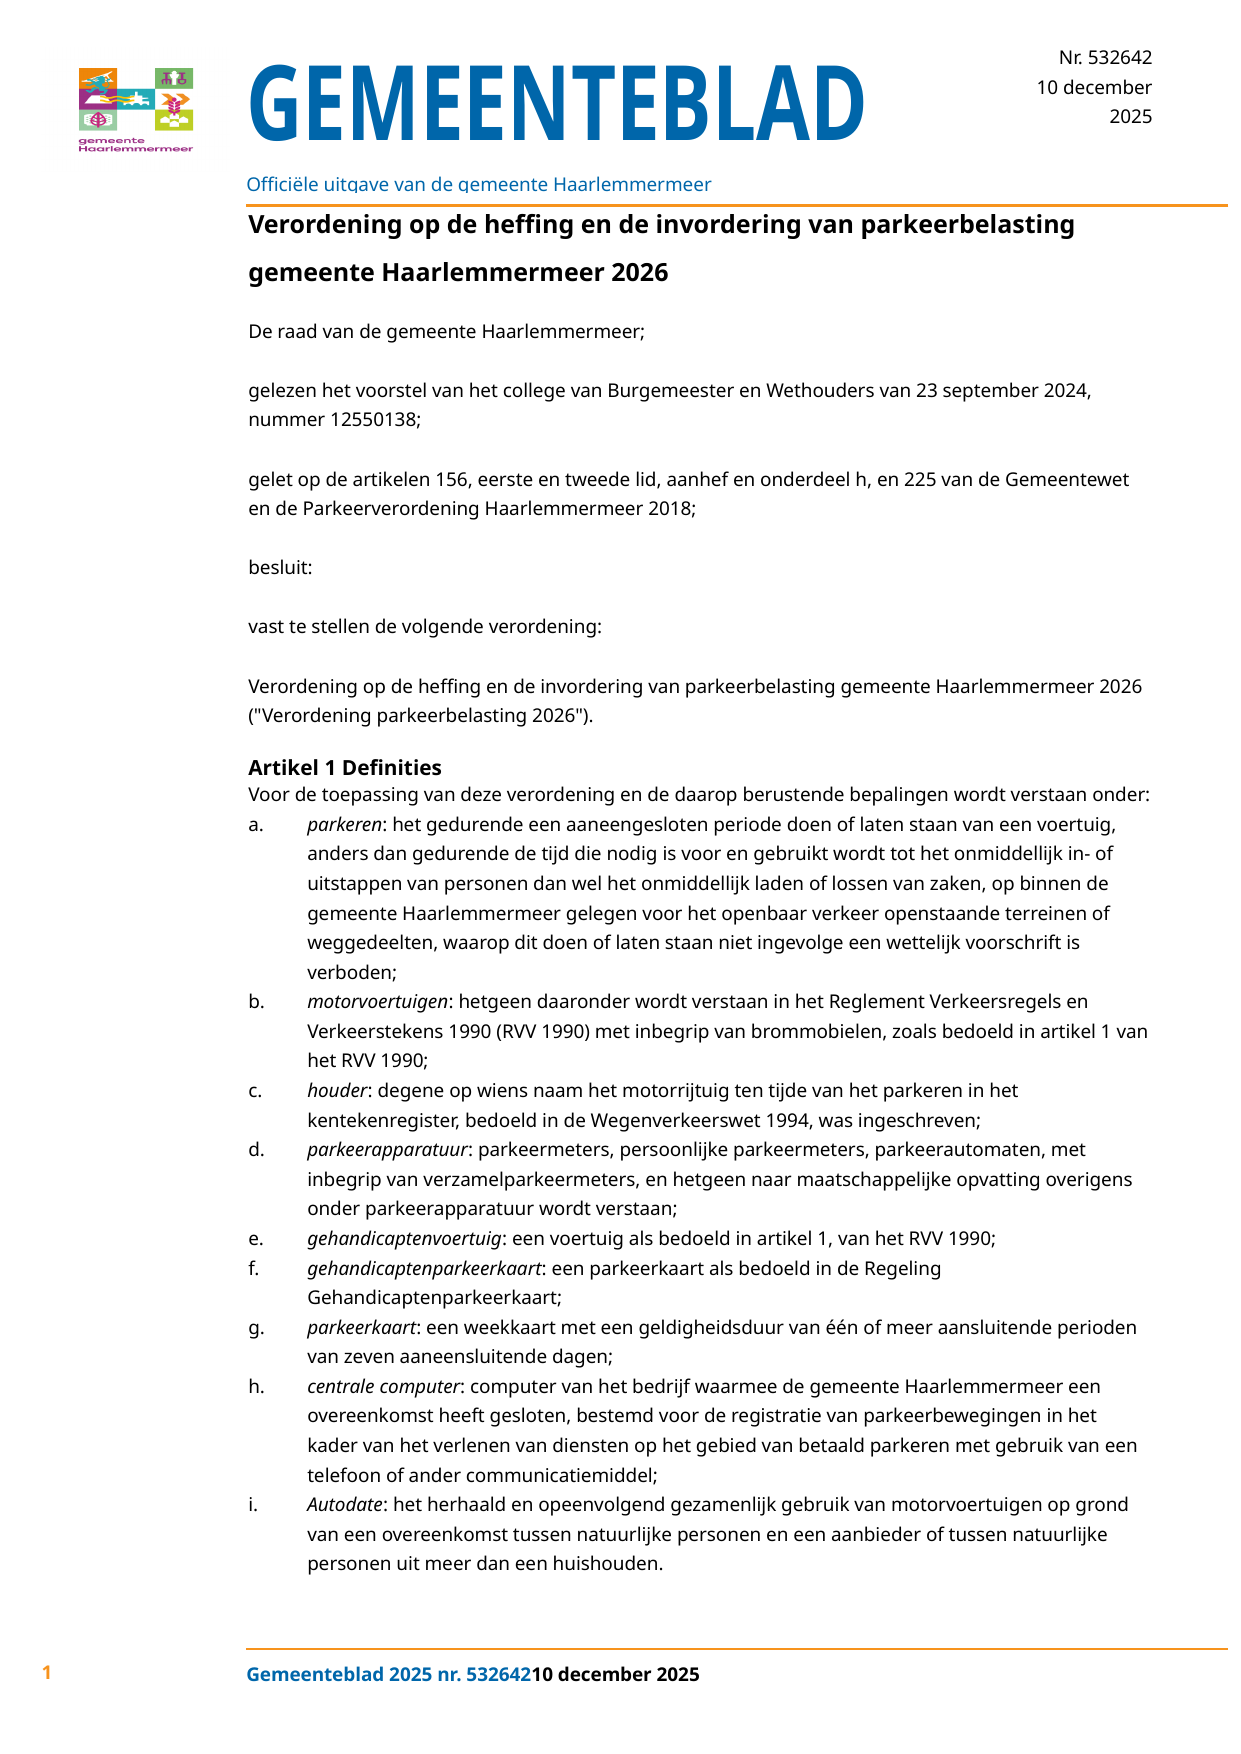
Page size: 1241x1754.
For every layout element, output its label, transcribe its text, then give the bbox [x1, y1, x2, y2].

text Voor de toepassing van deze verordening en de daarop berustende bepalingen wordt verstaan onder: [248, 781, 1152, 807]
list parkeren: het gedurende een aaneengesloten periode doen of laten staan van een voertuig, anders dan gedurende de tijd die nodig is voor en gebruikt wordt tot het onmiddellijk in- of uitstappen van personen dan wel het onmiddellijk laden of lossen van zaken, op binnen de gemeente Haarlemmermeer gelegen voor het openbaar verkeer openstaande terreinen of weggedeelten, waarop dit doen of laten staan niet ingevolge een wettelijk voorschrift is verboden; [248, 811, 1152, 984]
list gehandicaptenparkeerkaart: een parkeerkaart als bedoeld in de Regeling Gehandicaptenparkeerkaart; [248, 1255, 1152, 1310]
list parkeerapparatuur: parkeermeters, persoonlijke parkeermeters, parkeerautomaten, met inbegrip van verzamelparkeermeters, en hetgeen naar maatschappelijke opvatting overigens onder parkeerapparatuur wordt verstaan; [248, 1136, 1152, 1221]
list gehandicaptenvoertuig: een voertuig als bedoeld in artikel 1, van het RVV 1990; [248, 1225, 1152, 1251]
list centrale computer: computer van het bedrijf waarmee de gemeente Haarlemmermeer een overeenkomst heeft gesloten, bestemd voor de registratie van parkeerbewegingen in het kader van het verlenen van diensten op het gebied van betaald parkeren met gebruik van een telefoon of ander communicatiemiddel; [248, 1373, 1152, 1487]
list parkeerkaart: een weekkaart met een geldigheidsduur van één of meer aansluitende perioden van zeven aaneensluitende dagen; [248, 1314, 1152, 1369]
list Autodate: het herhaald en opeenvolgend gezamenlijk gebruik van motorvoertuigen op grond van een overeenkomst tussen natuurlijke personen en een aanbieder of tussen natuurlijke personen uit meer dan een huishouden. [248, 1491, 1152, 1576]
text vast te stellen de volgende verordening: [248, 614, 1152, 639]
picture [41, 47, 231, 172]
text gelet op de artikelen 156, eerste en tweede lid, aanhef en onderdeel h, en 225 van de Gemeentewet en de Parkeerverordening Haarlemmermeer 2018; [248, 466, 1152, 521]
text Artikel 1 Definities [248, 753, 1152, 781]
list houder: degene op wiens naam het motorrijtuig ten tijde van het parkeren in het kentekenregister, bedoeld in de Wegenverkeerswet 1994, was ingeschreven; [248, 1077, 1152, 1132]
text gelezen het voorstel van het college van Burgemeester en Wethouders van 23 september 2024, nummer 12550138; [248, 377, 1152, 432]
text Verordening op de heffing en de invordering van parkeerbelasting gemeente Haarlemmermeer 2026 [248, 207, 1152, 288]
list motorvoertuigen: hetgeen daaronder wordt verstaan in het Reglement Verkeersregels en Verkeerstekens 1990 (RVV 1990) met inbegrip van brommobielen, zoals bedoeld in artikel 1 van het RVV 1990; [248, 988, 1152, 1073]
text De raad van de gemeente Haarlemmermeer; [248, 318, 1152, 344]
text besluit: [248, 554, 1152, 580]
text Verordening op de heffing en de invordering van parkeerbelasting gemeente Haarlemmermeer 2026 ("Verordening parkeerbelasting 2026"). [248, 673, 1152, 728]
